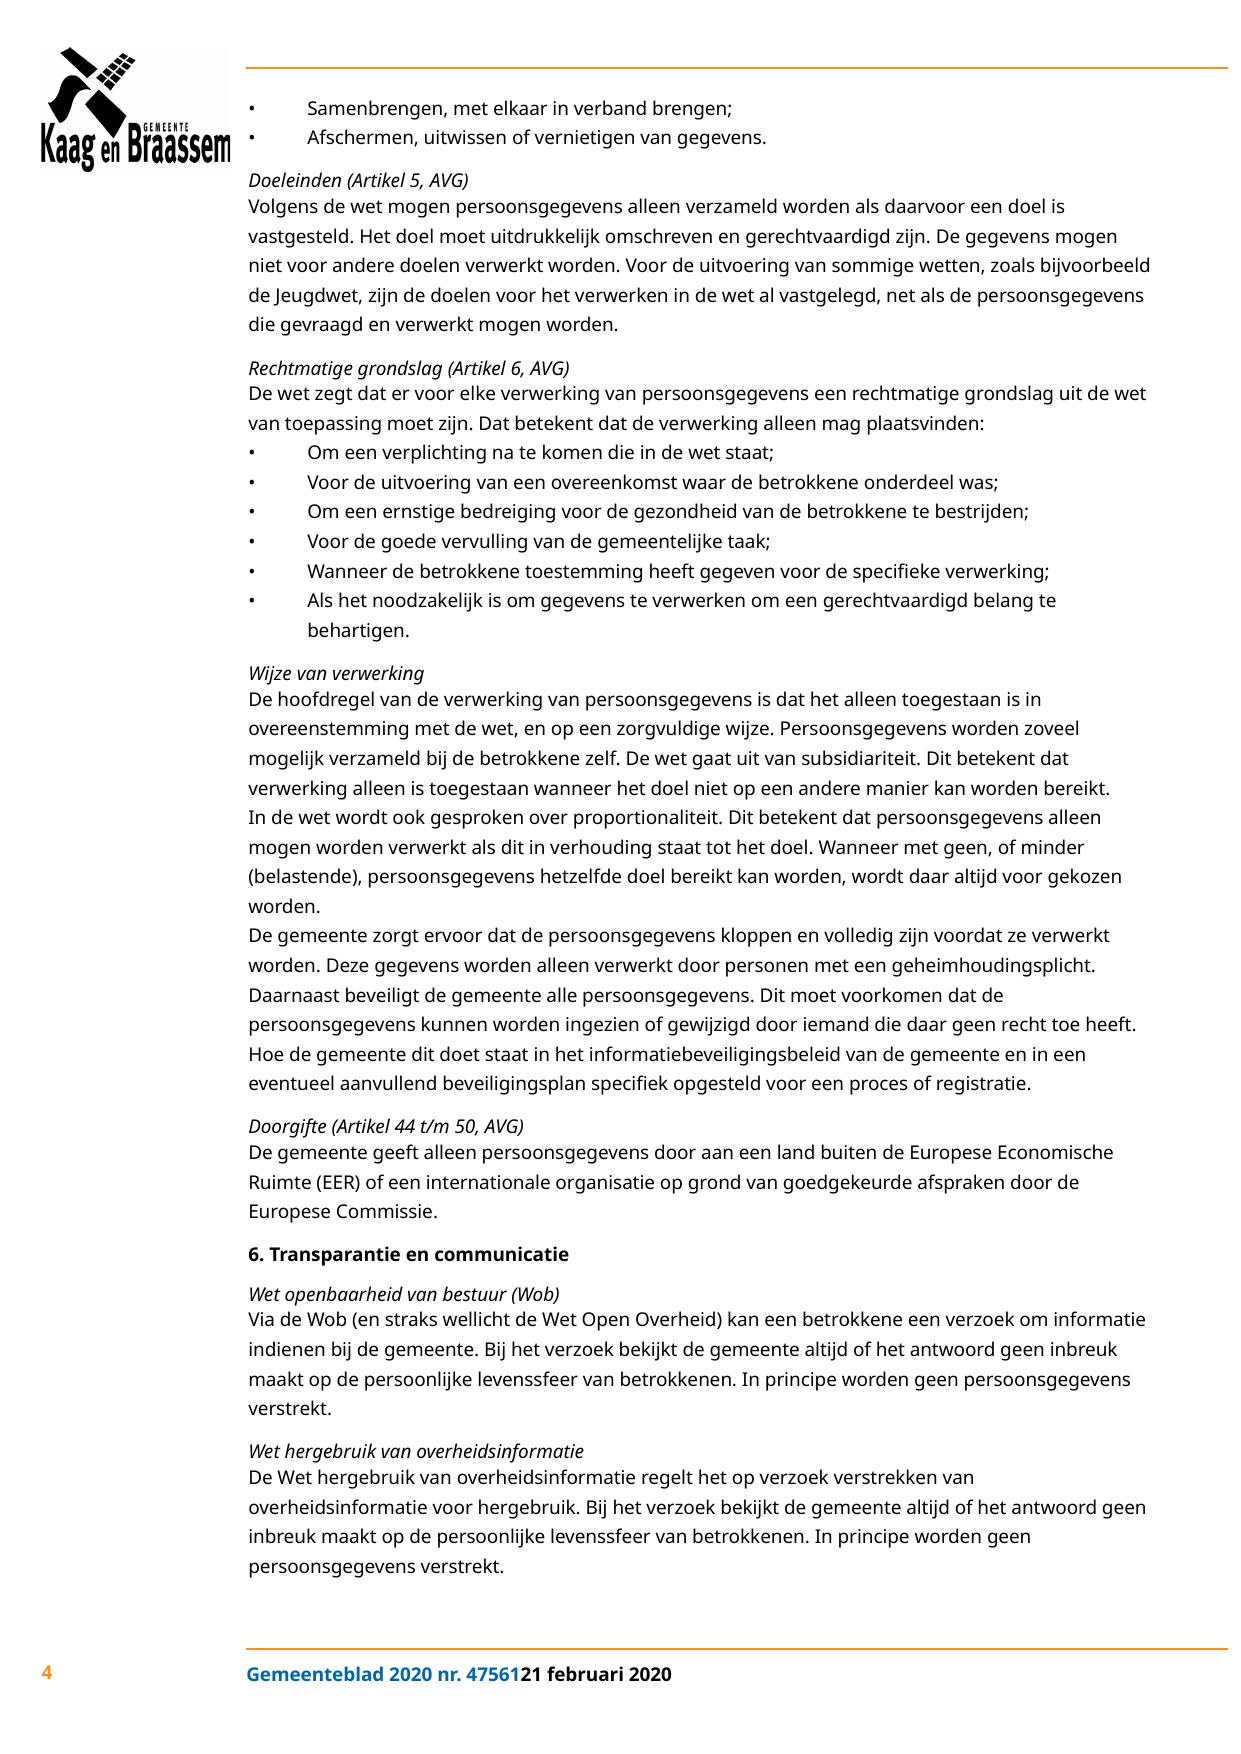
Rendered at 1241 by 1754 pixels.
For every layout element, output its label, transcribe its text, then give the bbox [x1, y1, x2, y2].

text Volgens de wet mogen persoonsgegevens alleen verzameld worden als daarvoor een doel is vastgesteld. Het doel moet uitdrukkelijk omschreven en gerechtvaardigd zijn. De gegevens mogen niet voor andere doelen verwerkt worden. Voor de uitvoering van sommige wetten, zoals bijvoorbeeld de Jeugdwet, zijn de doelen voor het verwerken in de wet al vastgelegd, net als de persoonsgegevens die gevraagd en verwerkt mogen worden. [248, 193, 1152, 337]
list Voor de uitvoering van een overeenkomst waar de betrokkene onderdeel was; [248, 469, 1152, 495]
list Als het noodzakelijk is om gegevens te verwerken om een gerechtvaardigd belang te behartigen. [248, 587, 1152, 643]
picture [41, 47, 231, 172]
text Doeleinden (Artikel 5, AVG) [248, 167, 1152, 193]
text In de wet wordt ook gesproken over proportionaliteit. Dit betekent dat persoonsgegevens alleen mogen worden verwerkt als dit in verhouding staat tot het doel. Wanneer met geen, of minder (belastende), persoonsgegevens hetzelfde doel bereikt kan worden, wordt daar altijd voor gekozen worden. [248, 804, 1152, 919]
list Voor de goede vervulling van de gemeentelijke taak; [248, 528, 1152, 554]
text Doorgifte (Artikel 44 t/m 50, AVG) [248, 1114, 1152, 1139]
text De gemeente geeft alleen persoonsgegevens door aan een land buiten de Europese Economische Ruimte (EER) of een internationale organisatie op grond van goedgekeurde afspraken door de Europese Commissie. [248, 1139, 1152, 1224]
text De gemeente zorgt ervoor dat de persoonsgegevens kloppen en volledig zijn voordat ze verwerkt worden. Deze gegevens worden alleen verwerkt door personen met een geheimhoudingsplicht. Daarnaast beveiligt de gemeente alle persoonsgegevens. Dit moet voorkomen dat de persoonsgegevens kunnen worden ingezien of gewijzigd door iemand die daar geen recht toe heeft. Hoe de gemeente dit doet staat in het informatiebeveiligingsbeleid van de gemeente en in een eventueel aanvullend beveiligingsplan specifiek opgesteld voor een proces of registratie. [248, 923, 1152, 1096]
text De wet zegt dat er voor elke verwerking van persoonsgegevens een rechtmatige grondslag uit de wet van toepassing moet zijn. Dat betekent dat de verwerking alleen mag plaatsvinden: [248, 380, 1152, 436]
list Afschermen, uitwissen of vernietigen van gegevens. [248, 124, 1152, 150]
list Wanneer de betrokkene toestemming heeft gegeven voor de specifieke verwerking; [248, 558, 1152, 584]
text De Wet hergebruik van overheidsinformatie regelt het op verzoek verstrekken van overheidsinformatie voor hergebruik. Bij het verzoek bekijkt de gemeente altijd of het antwoord geen inbreuk maakt op de persoonlijke levenssfeer van betrokkenen. In principe worden geen persoonsgegevens verstrekt. [248, 1464, 1152, 1579]
text Wijze van verwerking [248, 660, 1152, 686]
list Samenbrengen, met elkaar in verband brengen; [248, 95, 1152, 121]
text 6. Transparantie en communicatie [248, 1242, 1152, 1267]
list Om een verplichting na te komen die in de wet staat; [248, 439, 1152, 465]
text De hoofdregel van de verwerking van persoonsgegevens is dat het alleen toegestaan is in overeenstemming met de wet, en op een zorgvuldige wijze. Persoonsgegevens worden zoveel mogelijk verzameld bij de betrokkene zelf. De wet gaat uit van subsidiariteit. Dit betekent dat verwerking alleen is toegestaan wanneer het doel niet op een andere manier kan worden bereikt. [248, 686, 1152, 800]
text Wet hergebruik van overheidsinformatie [248, 1438, 1152, 1464]
text Wet openbaarheid van bestuur (Wob) [248, 1281, 1152, 1307]
list Om een ernstige bedreiging voor de gezondheid van de betrokkene te bestrijden; [248, 499, 1152, 524]
text Rechtmatige grondslag (Artikel 6, AVG) [248, 355, 1152, 380]
text Via de Wob (en straks wellicht de Wet Open Overheid) kan een betrokkene een verzoek om informatie indienen bij de gemeente. Bij het verzoek bekijkt de gemeente altijd of het antwoord geen inbreuk maakt op de persoonlijke levenssfeer van betrokkenen. In principe worden geen persoonsgegevens verstrekt. [248, 1307, 1152, 1421]
